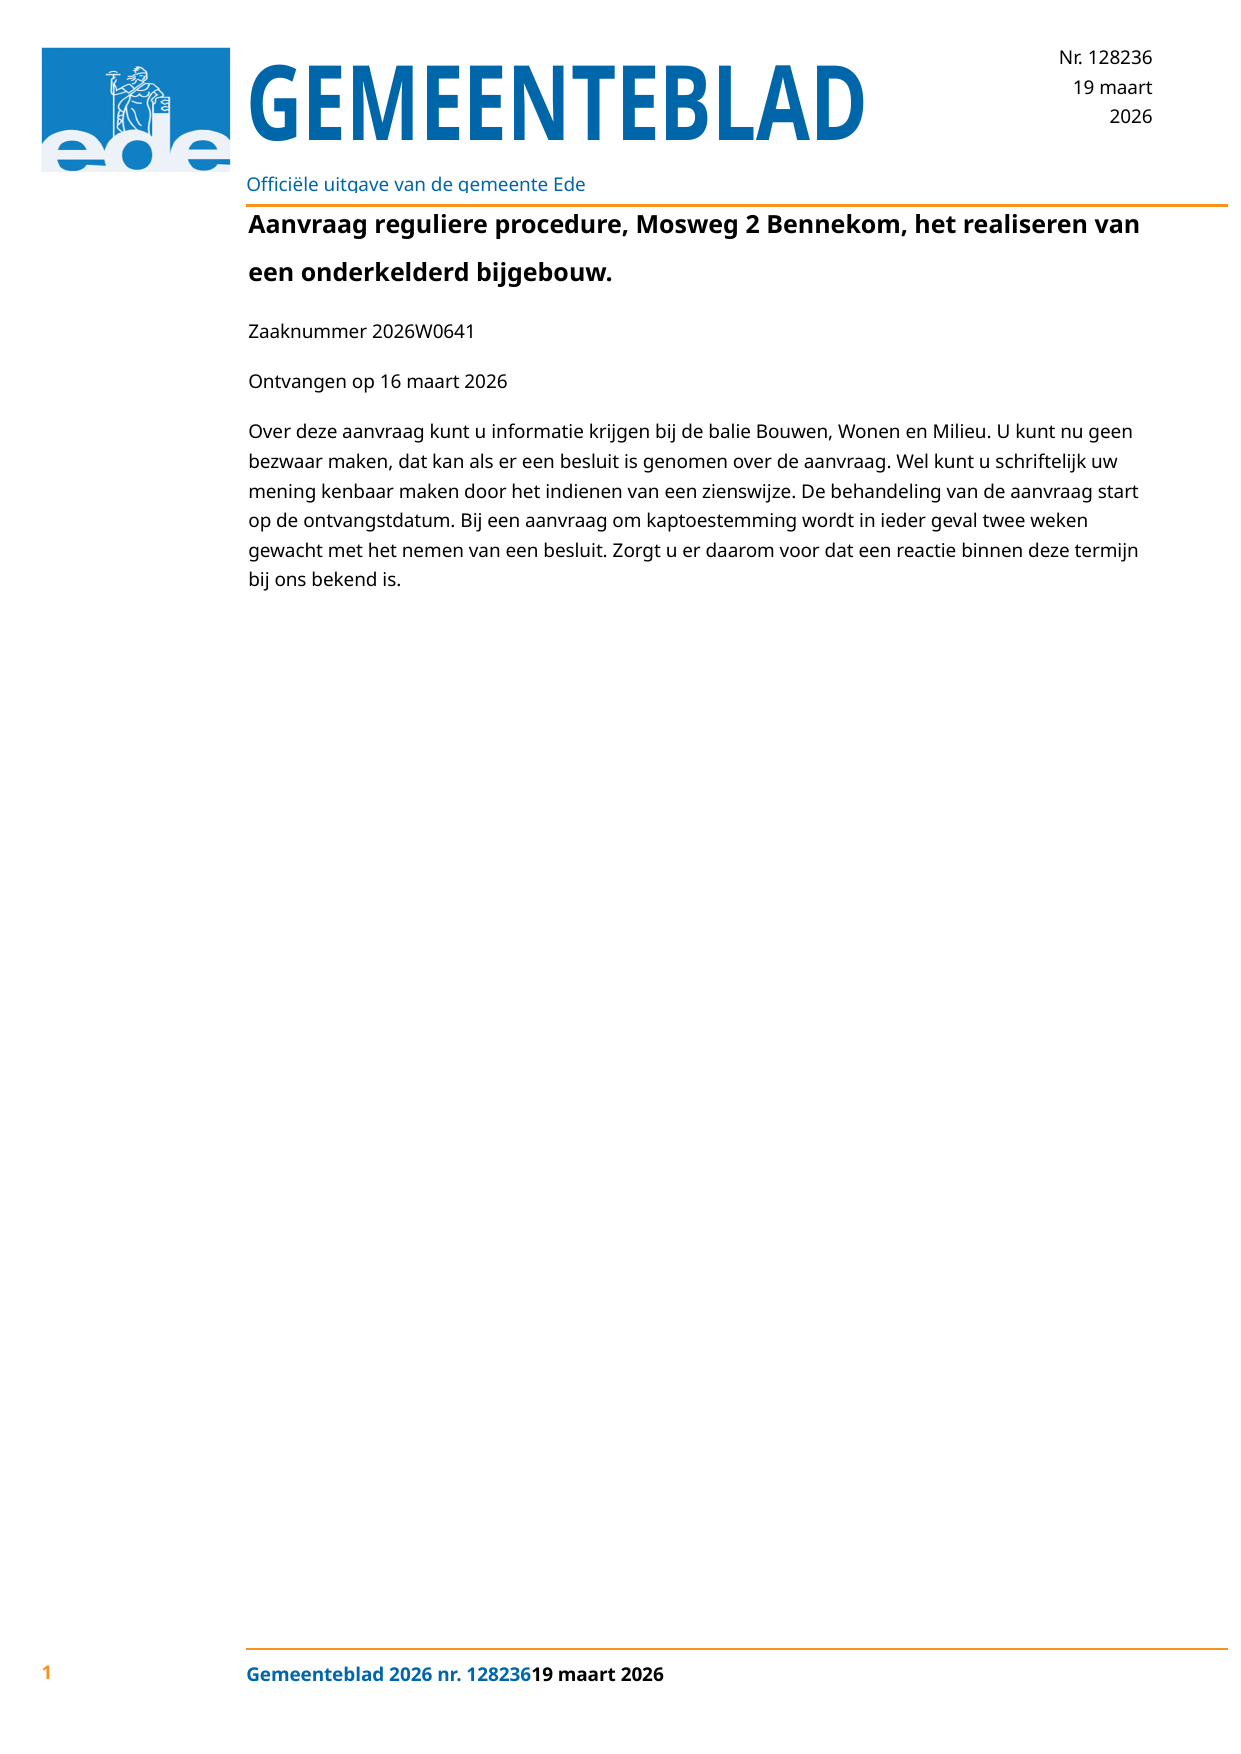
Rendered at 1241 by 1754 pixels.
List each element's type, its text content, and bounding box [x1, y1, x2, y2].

picture [41, 47, 231, 172]
text Ontvangen op 16 maart 2026 [248, 368, 1152, 394]
text Over deze aanvraag kunt u informatie krijgen bij de balie Bouwen, Wonen en Milieu. U kunt nu geen bezwaar maken, dat kan als er een besluit is genomen over de aanvraag. Wel kunt u schriftelijk uw mening kenbaar maken door het indienen van een zienswijze. De behandeling van de aanvraag start op de ontvangstdatum. Bij een aanvraag om kaptoestemming wordt in ieder geval twee weken gewacht met het nemen van een besluit. Zorgt u er daarom voor dat een reactie binnen deze termijn bij ons bekend is. [248, 419, 1152, 592]
text Aanvraag reguliere procedure, Mosweg 2 Bennekom, het realiseren van een onderkelderd bijgebouw. [248, 207, 1152, 288]
text Zaaknummer 2026W0641 [248, 318, 1152, 344]
